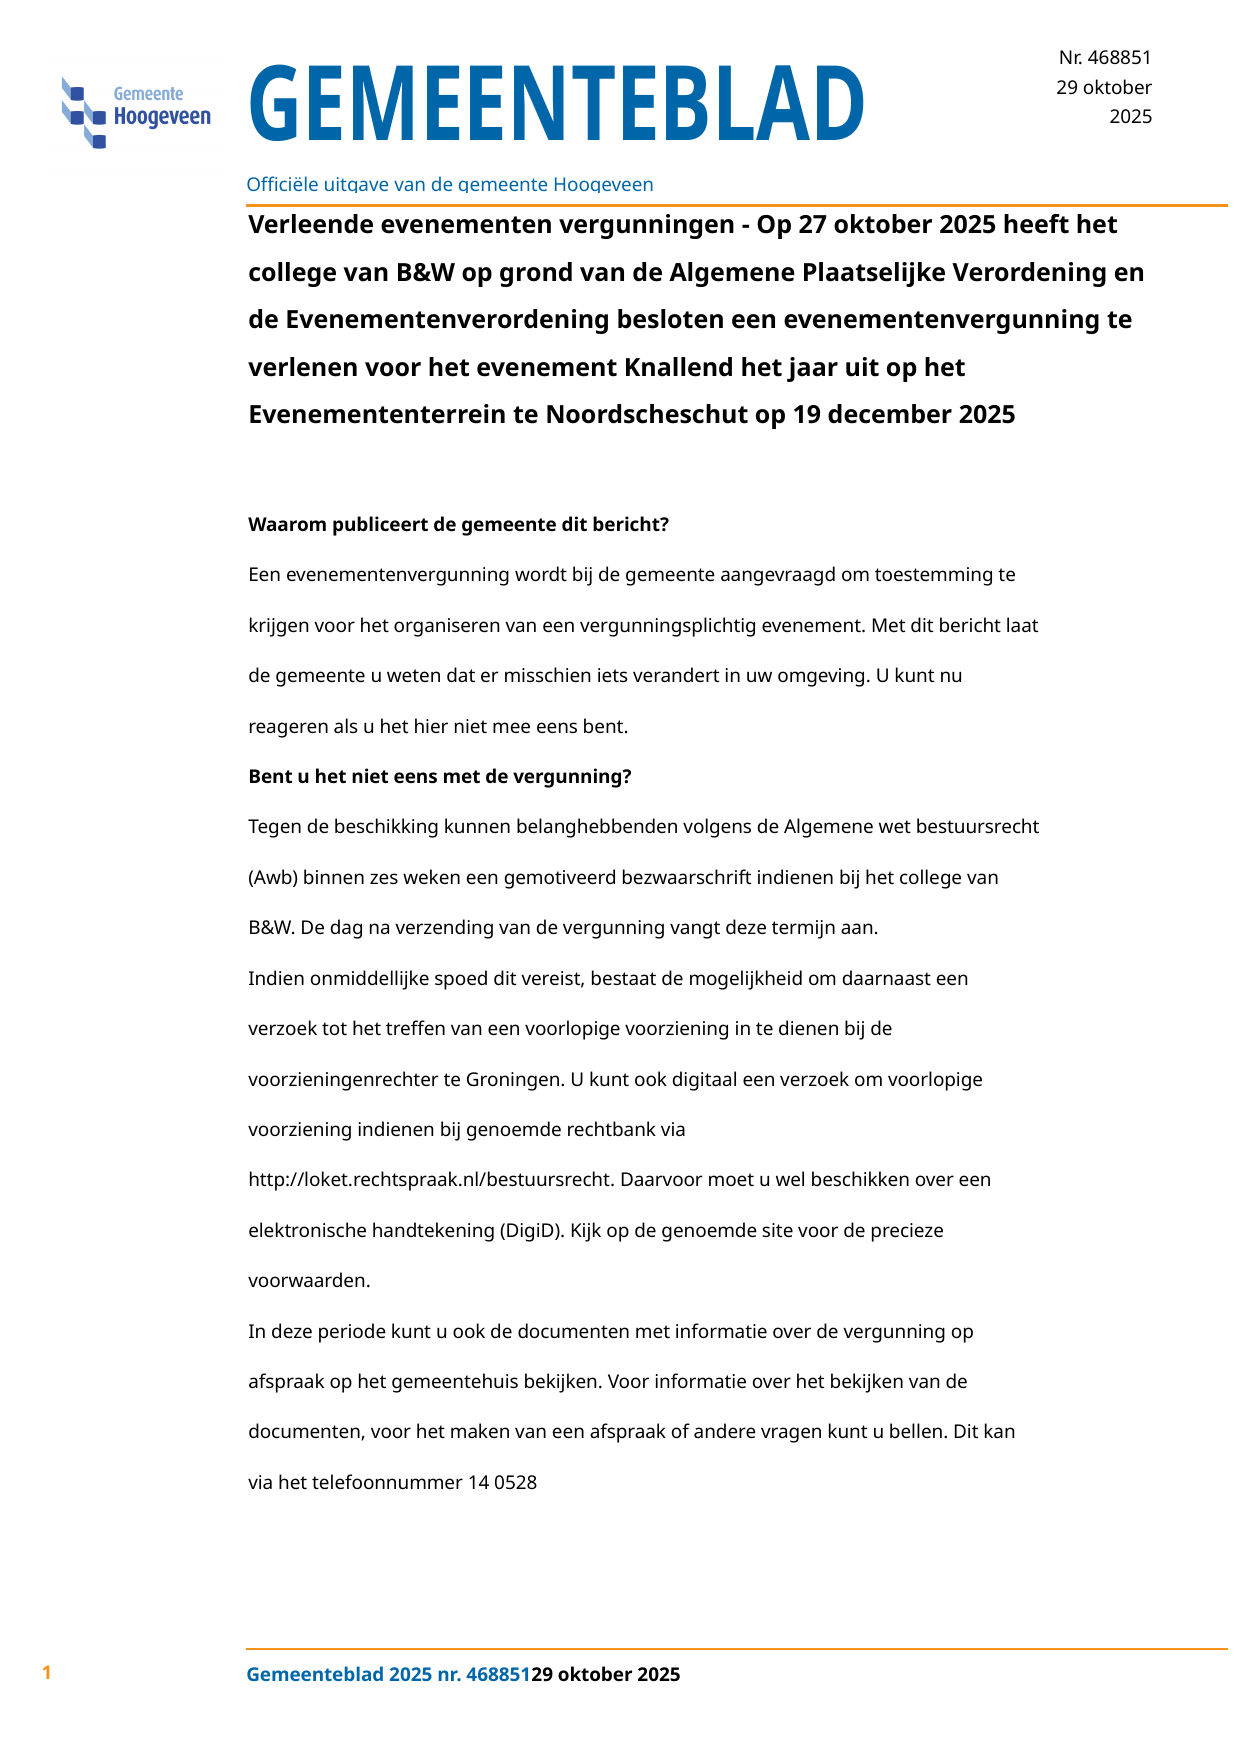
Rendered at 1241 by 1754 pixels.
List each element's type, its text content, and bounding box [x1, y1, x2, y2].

text Verleende evenementen vergunningen - Op 27 oktober 2025 heeft het college van B&W op grond van de Algemene Plaatselijke Verordening en de Evenementenverordening besloten een evenementenvergunning te verlenen voor het evenement Knallend het jaar uit op het Evenemententerrein te Noordscheschut op 19 december 2025 [248, 207, 1152, 431]
text Een evenementenvergunning wordt bij de gemeente aangevraagd om toestemming te [248, 562, 1152, 587]
text Bent u het niet eens met de vergunning? [248, 763, 1152, 789]
picture [41, 47, 231, 172]
text elektronische handtekening (DigiD). Kijk op de genoemde site voor de precieze [248, 1217, 1152, 1243]
text (Awb) binnen zes weken een gemotiveerd bezwaarschrift indienen bij het college van [248, 864, 1152, 890]
text Tegen de beschikking kunnen belanghebbenden volgens de Algemene wet bestuursrecht [248, 814, 1152, 839]
text In deze periode kunt u ook de documenten met informatie over de vergunning op [248, 1318, 1152, 1343]
text http://loket.rechtspraak.nl/bestuursrecht. Daarvoor moet u wel beschikken over een [248, 1167, 1152, 1192]
text afspraak op het gemeentehuis bekijken. Voor informatie over het bekijken van de [248, 1368, 1152, 1394]
text voorwaarden. [248, 1267, 1152, 1293]
text krijgen voor het organiseren van een vergunningsplichtig evenement. Met dit bericht laat [248, 612, 1152, 638]
text reageren als u het hier niet mee eens bent. [248, 713, 1152, 738]
text verzoek tot het treffen van een voorlopige voorziening in te dienen bij de [248, 1015, 1152, 1041]
text de gemeente u weten dat er misschien iets verandert in uw omgeving. U kunt nu [248, 662, 1152, 688]
text voorzieningenrechter te Groningen. U kunt ook digitaal een verzoek om voorlopige [248, 1066, 1152, 1091]
text Waarom publiceert de gemeente dit bericht? [248, 511, 1152, 537]
text Indien onmiddellijke spoed dit vereist, bestaat de mogelijkheid om daarnaast een [248, 965, 1152, 991]
text documenten, voor het maken van een afspraak of andere vragen kunt u bellen. Dit kan [248, 1419, 1152, 1444]
text via het telefoonnummer 14 0528 [248, 1469, 1152, 1495]
text B&W. De dag na verzending van de vergunning vangt deze termijn aan. [248, 914, 1152, 940]
text voorziening indienen bij genoemde rechtbank via [248, 1116, 1152, 1142]
